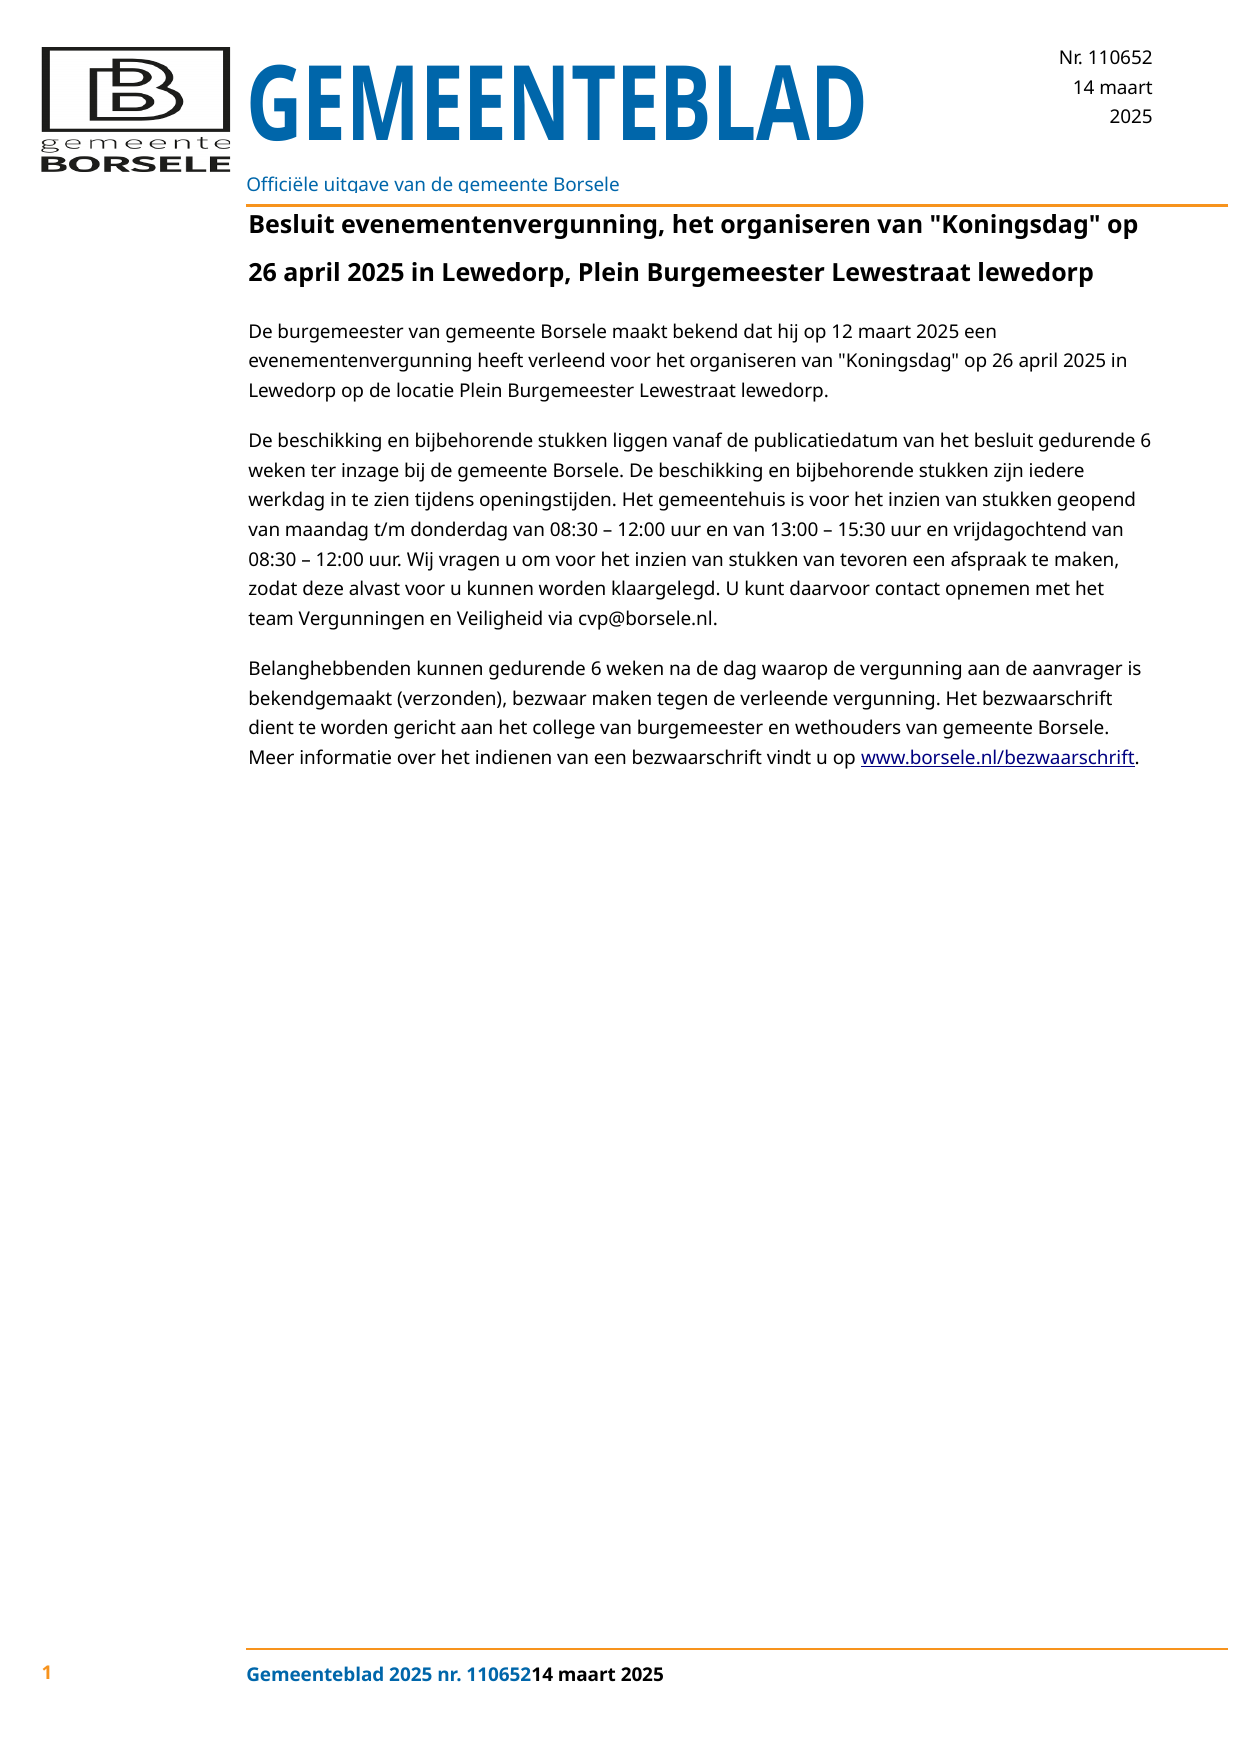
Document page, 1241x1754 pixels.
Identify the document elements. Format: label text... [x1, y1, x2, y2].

text Besluit evenementenvergunning, het organiseren van "Koningsdag" op 26 april 2025 in Lewedorp, Plein Burgemeester Lewestraat lewedorp [248, 207, 1152, 288]
text Belanghebbenden kunnen gedurende 6 weken na de dag waarop de vergunning aan de aanvrager is bekendgemaakt (verzonden), bezwaar maken tegen de verleende vergunning. Het bezwaarschrift dient te worden gericht aan het college van burgemeester en wethouders van gemeente Borsele. Meer informatie over het indienen van een bezwaarschrift vindt u op www.borsele.nl/bezwaarschrift. [248, 655, 1152, 770]
text De beschikking en bijbehorende stukken liggen vanaf de publicatiedatum van het besluit gedurende 6 weken ter inzage bij de gemeente Borsele. De beschikking en bijbehorende stukken zijn iedere werkdag in te zien tijdens openingstijden. Het gemeentehuis is voor het inzien van stukken geopend van maandag t/m donderdag van 08:30 – 12:00 uur en van 13:00 – 15:30 uur en vrijdagochtend van 08:30 – 12:00 uur. Wij vragen u om voor het inzien van stukken van tevoren een afspraak te maken, zodat deze alvast voor u kunnen worden klaargelegd. U kunt daarvoor contact opnemen met het team Vergunningen en Veiligheid via cvp@borsele.nl. [248, 427, 1152, 631]
picture [41, 47, 231, 172]
text De burgemeester van gemeente Borsele maakt bekend dat hij op 12 maart 2025 een evenementenvergunning heeft verleend voor het organiseren van "Koningsdag" op 26 april 2025 in Lewedorp op de locatie Plein Burgemeester Lewestraat lewedorp. [248, 318, 1152, 403]
